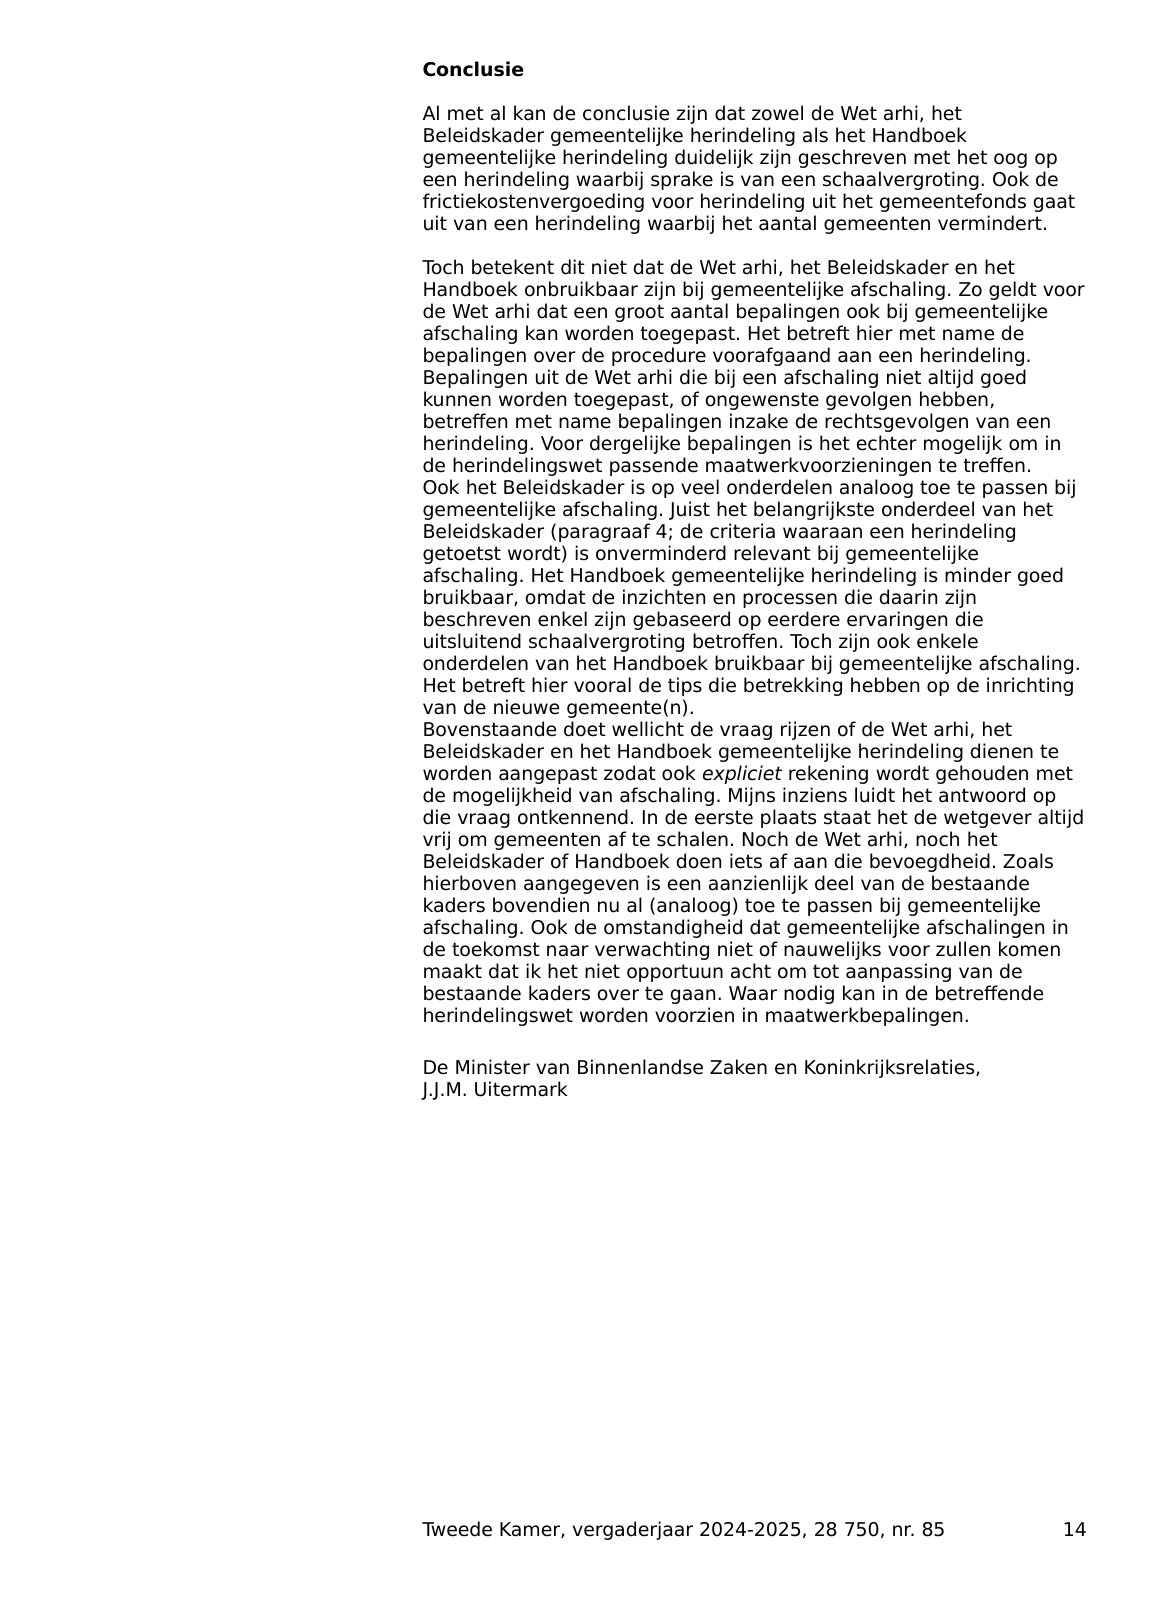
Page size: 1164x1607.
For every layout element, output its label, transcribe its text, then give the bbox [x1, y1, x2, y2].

text Ook het Beleidskader is op veel onderdelen analoog toe te passen bij gemeentelijke afschaling. Juist het belangrijkste onderdeel van het Beleidskader (paragraaf 4; de criteria waaraan een herindeling getoetst wordt) is onverminderd relevant bij gemeentelijke afschaling. Het Handboek gemeentelijke herindeling is minder goed bruikbaar, omdat de inzichten en processen die daarin zijn beschreven enkel zijn gebaseerd op eerdere ervaringen die uitsluitend schaalvergroting betroffen. Toch zijn ook enkele onderdelen van het Handboek bruikbaar bij gemeentelijke afschaling. Het betreft hier vooral de tips die betrekking hebben op de inrichting van de nieuwe gemeente(n). [422, 477, 1087, 719]
text Toch betekent dit niet dat de Wet arhi, het Beleidskader en het Handboek onbruikbaar zijn bij gemeentelijke afschaling. Zo geldt voor de Wet arhi dat een groot aantal bepalingen ook bij gemeentelijke afschaling kan worden toegepast. Het betreft hier met name de bepalingen over de procedure voorafgaand aan een herindeling. Bepalingen uit de Wet arhi die bij een afschaling niet altijd goed kunnen worden toegepast, of ongewenste gevolgen hebben, betreffen met name bepalingen inzake de rechtsgevolgen van een herindeling. Voor dergelijke bepalingen is het echter mogelijk om in de herindelingswet passende maatwerkvoorzieningen te treffen. [422, 257, 1087, 477]
text De Minister van Binnenlandse Zaken en Koninkrijksrelaties, J.J.M. Uitermark [422, 1057, 1087, 1101]
subtitle Conclusie [422, 59, 1087, 81]
text Bovenstaande doet wellicht de vraag rijzen of de Wet arhi, het Beleidskader en het Handboek gemeentelijke herindeling dienen te worden aangepast zodat ook expliciet rekening wordt gehouden met de mogelijkheid van afschaling. Mijns inziens luidt het antwoord op die vraag ontkennend. In de eerste plaats staat het de wetgever altijd vrij om gemeenten af te schalen. Noch de Wet arhi, noch het Beleidskader of Handboek doen iets af aan die bevoegdheid. Zoals hierboven aangegeven is een aanzienlijk deel van de bestaande kaders bovendien nu al (analoog) toe te passen bij gemeentelijke afschaling. Ook de omstandigheid dat gemeentelijke afschalingen in de toekomst naar verwachting niet of nauwelijks voor zullen komen maakt dat ik het niet opportuun acht om tot aanpassing van de bestaande kaders over te gaan. Waar nodig kan in de betreffende herindelingswet worden voorzien in maatwerkbepalingen. [422, 719, 1087, 1027]
text Al met al kan de conclusie zijn dat zowel de Wet arhi, het Beleidskader gemeentelijke herindeling als het Handboek gemeentelijke herindeling duidelijk zijn geschreven met het oog op een herindeling waarbij sprake is van een schaalvergroting. Ook de frictiekostenvergoeding voor herindeling uit het gemeentefonds gaat uit van een herindeling waarbij het aantal gemeenten vermindert. [422, 103, 1087, 235]
